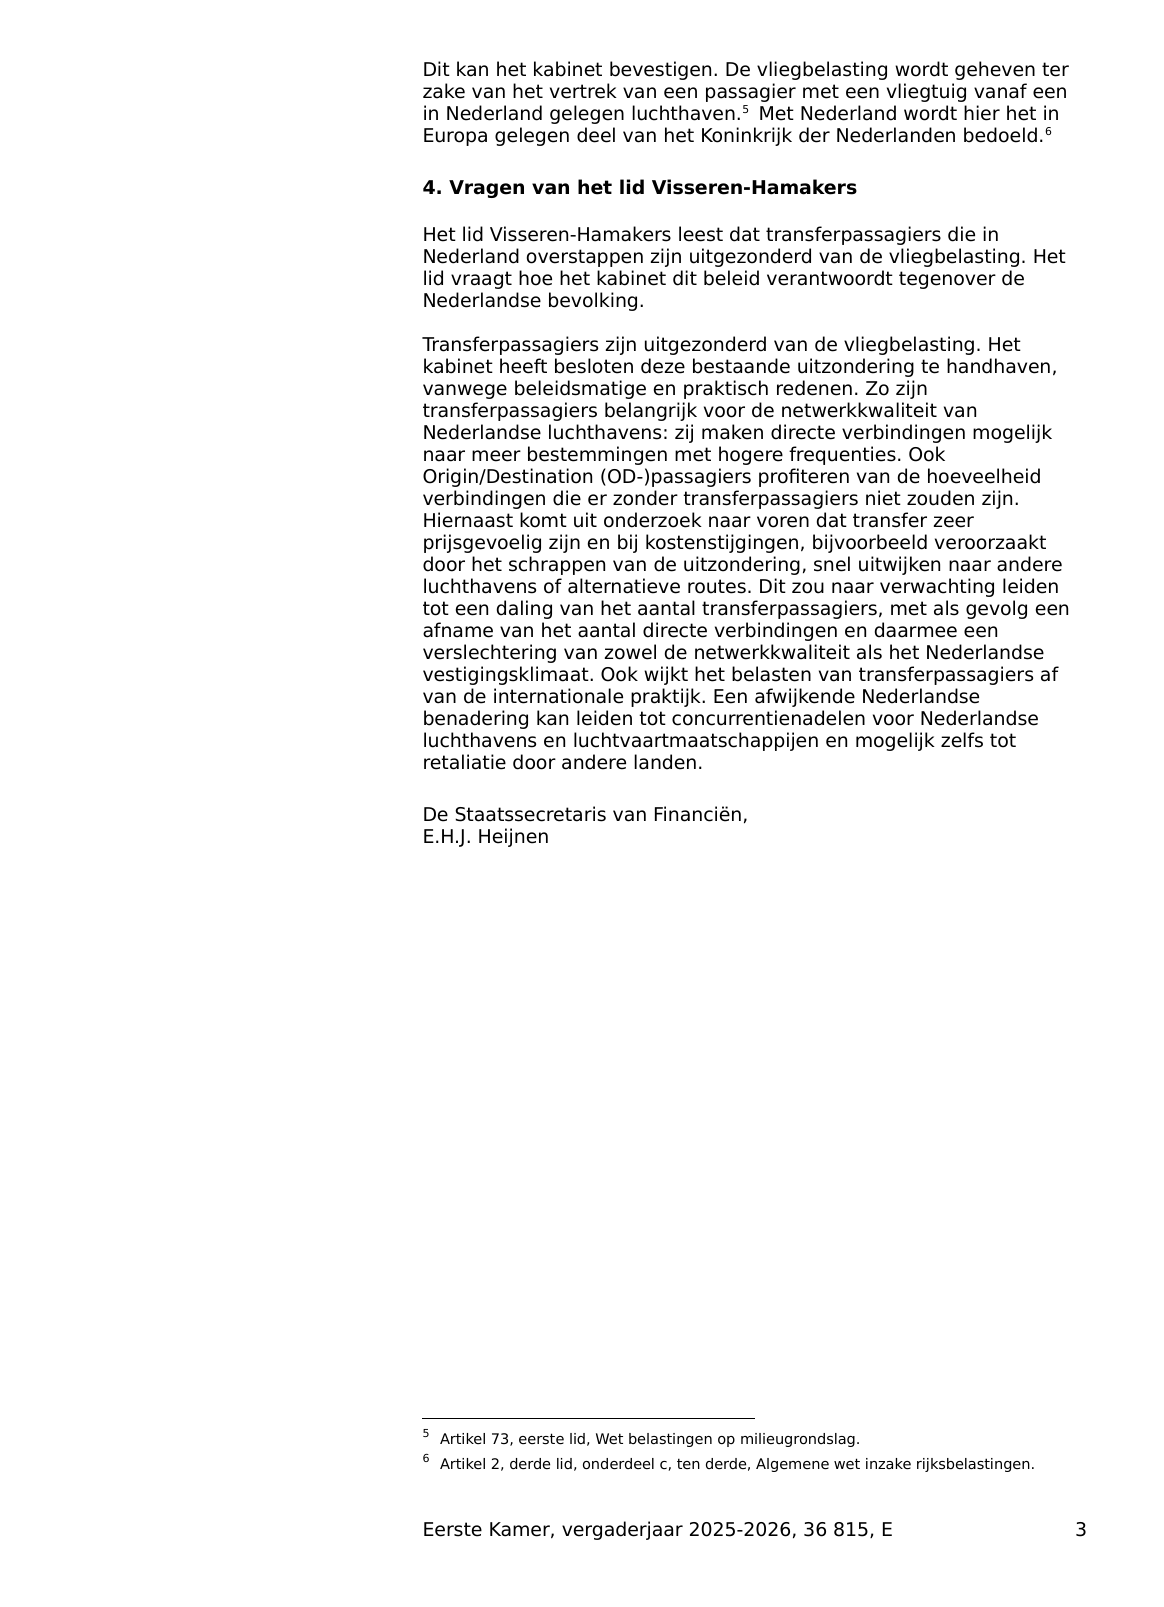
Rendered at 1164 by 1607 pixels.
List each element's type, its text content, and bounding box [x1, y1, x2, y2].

text Artikel 2, derde lid, onderdeel c, ten derde, Algemene wet inzake rijksbelastingen. [422, 1452, 1087, 1474]
text Het lid Visseren-Hamakers leest dat transferpassagiers die in Nederland overstappen zijn uitgezonderd van de vliegbelasting. Het lid vraagt hoe het kabinet dit beleid verantwoordt tegenover de Nederlandse bevolking. [422, 224, 1087, 312]
text De Staatssecretaris van Financiën, E.H.J. Heijnen [422, 804, 1087, 848]
text Transferpassagiers zijn uitgezonderd van de vliegbelasting. Het kabinet heeft besloten deze bestaande uitzondering te handhaven, vanwege beleidsmatige en praktisch redenen. Zo zijn transferpassagiers belangrijk voor de netwerkkwaliteit van Nederlandse luchthavens: zij maken directe verbindingen mogelijk naar meer bestemmingen met hogere frequenties. Ook Origin/Destination (OD-)passagiers profiteren van de hoeveelheid verbindingen die er zonder transferpassagiers niet zouden zijn. Hiernaast komt uit onderzoek naar voren dat transfer zeer prijsgevoelig zijn en bij kostenstijgingen, bijvoorbeeld veroorzaakt door het schrappen van de uitzondering, snel uitwijken naar andere luchthavens of alternatieve routes. Dit zou naar verwachting leiden tot een daling van het aantal transferpassagiers, met als gevolg een afname van het aantal directe verbindingen en daarmee een verslechtering van zowel de netwerkkwaliteit als het Nederlandse vestigingsklimaat. Ook wijkt het belasten van transferpassagiers af van de internationale praktijk. Een afwijkende Nederlandse benadering kan leiden tot concurrentienadelen voor Nederlandse luchthavens en luchtvaartmaatschappijen en mogelijk zelfs tot retaliatie door andere landen. [422, 334, 1087, 774]
subtitle 4. Vragen van het lid Visseren-Hamakers [422, 177, 1087, 199]
text Dit kan het kabinet bevestigen. De vliegbelasting wordt geheven ter zake van het vertrek van een passagier met een vliegtuig vanaf een in Nederland gelegen luchthaven. Met Nederland wordt hier het in Europa gelegen deel van het Koninkrijk der Nederlanden bedoeld. [422, 59, 1087, 147]
text Artikel 73, eerste lid, Wet belastingen op milieugrondslag. [422, 1427, 1087, 1449]
